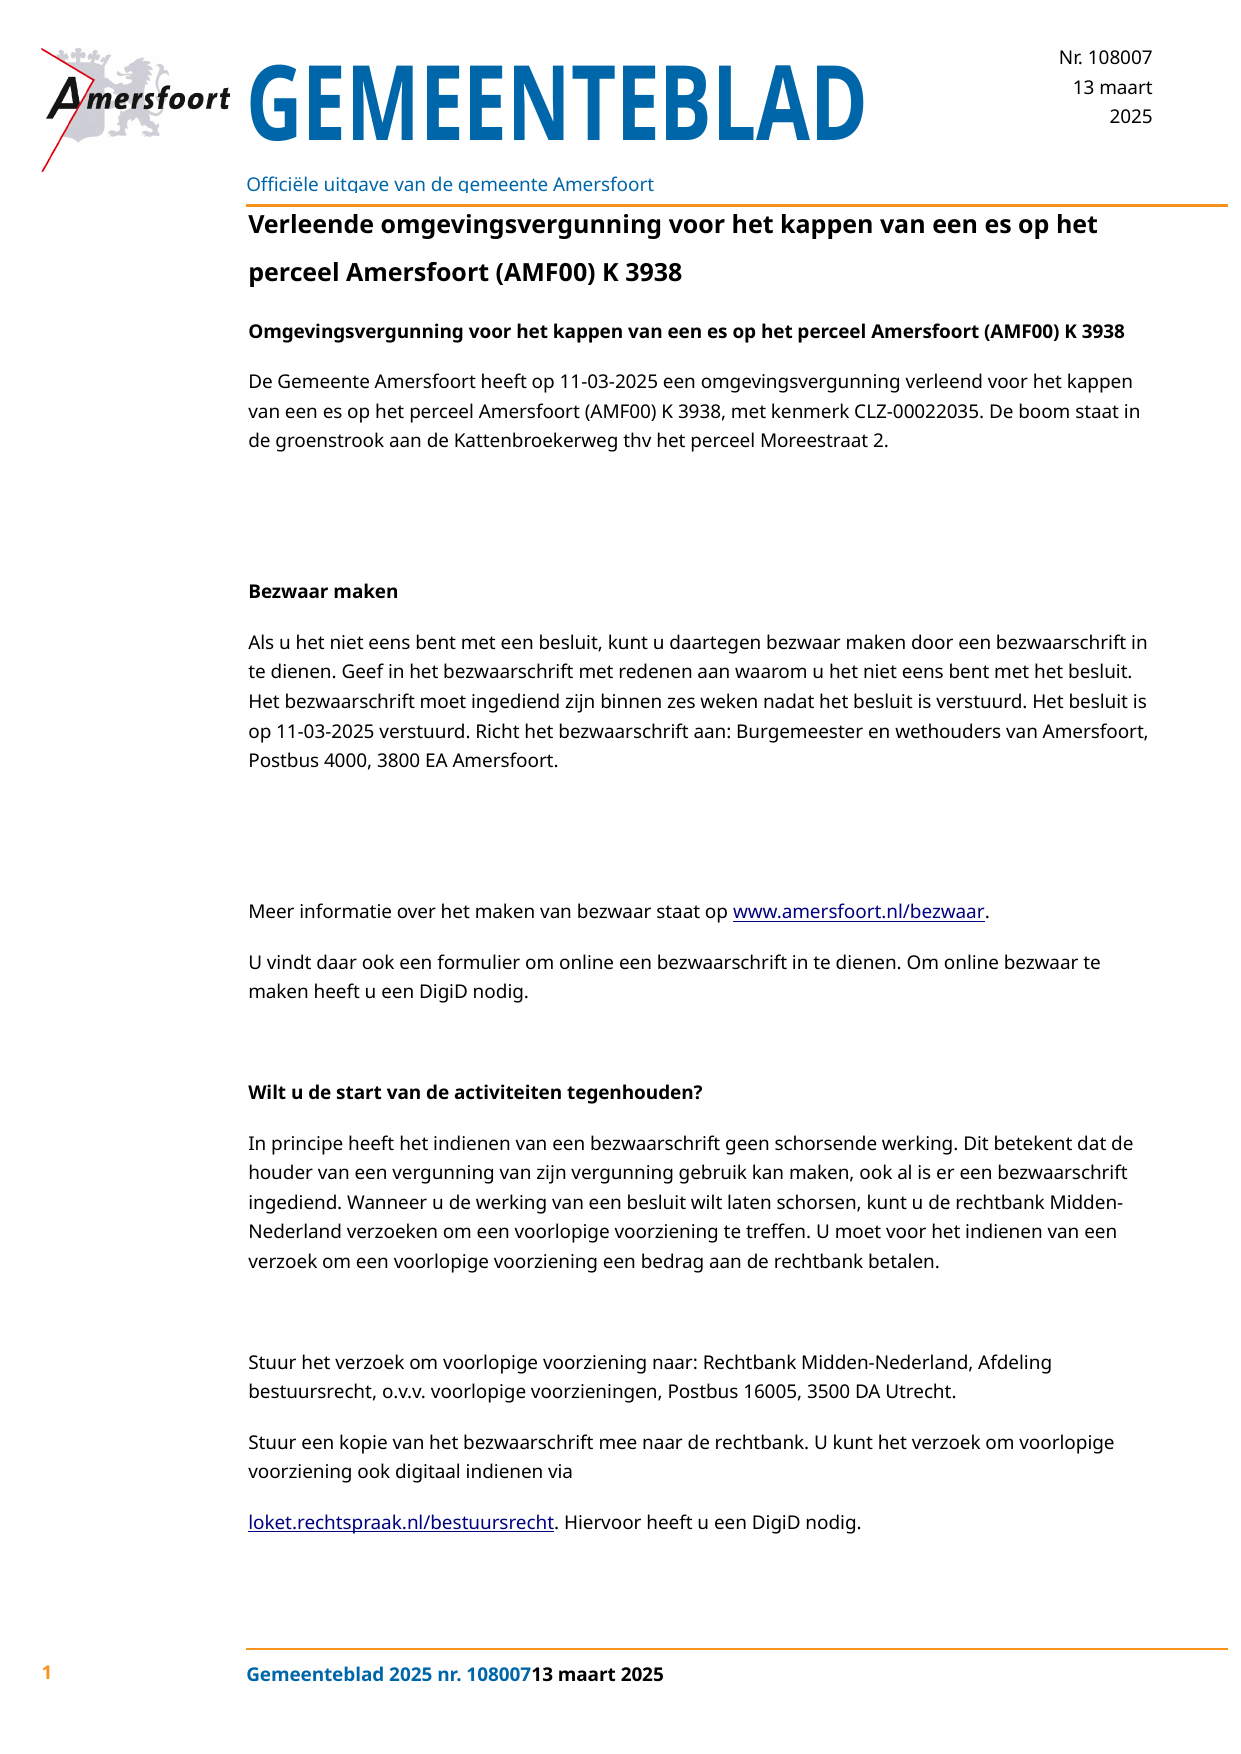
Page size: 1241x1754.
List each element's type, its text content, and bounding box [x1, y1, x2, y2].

text Meer informatie over het maken van bezwaar staat op www.amersfoort.nl/bezwaar. [248, 899, 1152, 924]
text Als u het niet eens bent met een besluit, kunt u daartegen bezwaar maken door een bezwaarschrift in te dienen. Geef in het bezwaarschrift met redenen aan waarom u het niet eens bent met het besluit. Het bezwaarschrift moet ingediend zijn binnen zes weken nadat het besluit is verstuurd. Het besluit is op 11-03-2025 verstuurd. Richt het bezwaarschrift aan: Burgemeester en wethouders van Amersfoort, Postbus 4000, 3800 EA Amersfoort. [248, 629, 1152, 773]
text In principe heeft het indienen van een bezwaarschrift geen schorsende werking. Dit betekent dat de houder van een vergunning van zijn vergunning gebruik kan maken, ook al is er een bezwaarschrift ingediend. Wanneer u de werking van een besluit wilt laten schorsen, kunt u de rechtbank Midden-Nederland verzoeken om een voorlopige voorziening te treffen. U moet voor het indienen van een verzoek om een voorlopige voorziening een bedrag aan de rechtbank betalen. [248, 1130, 1152, 1274]
text Stuur een kopie van het bezwaarschrift mee naar de rechtbank. U kunt het verzoek om voorlopige voorziening ook digitaal indienen via [248, 1429, 1152, 1484]
text Omgevingsvergunning voor het kappen van een es op het perceel Amersfoort (AMF00) K 3938 [248, 318, 1152, 344]
text loket.rechtspraak.nl/bestuursrecht. Hiervoor heeft u een DigiD nodig. [248, 1509, 1152, 1535]
text Verleende omgevingsvergunning voor het kappen van een es op het perceel Amersfoort (AMF00) K 3938 [248, 207, 1152, 288]
text U vindt daar ook een formulier om online een bezwaarschrift in te dienen. Om online bezwaar te maken heeft u een DigiD nodig. [248, 949, 1152, 1004]
text Wilt u de start van de activiteiten tegenhouden? [248, 1079, 1152, 1105]
picture [41, 47, 231, 172]
text Stuur het verzoek om voorlopige voorziening naar: Rechtbank Midden-Nederland, Afdeling bestuursrecht, o.v.v. voorlopige voorzieningen, Postbus 16005, 3500 DA Utrecht. [248, 1349, 1152, 1404]
text De Gemeente Amersfoort heeft op 11-03-2025 een omgevingsvergunning verleend voor het kappen van een es op het perceel Amersfoort (AMF00) K 3938, met kenmerk CLZ-00022035. De boom staat in de groenstrook aan de Kattenbroekerweg thv het perceel Moreestraat 2. [248, 368, 1152, 453]
text Bezwaar maken [248, 579, 1152, 604]
